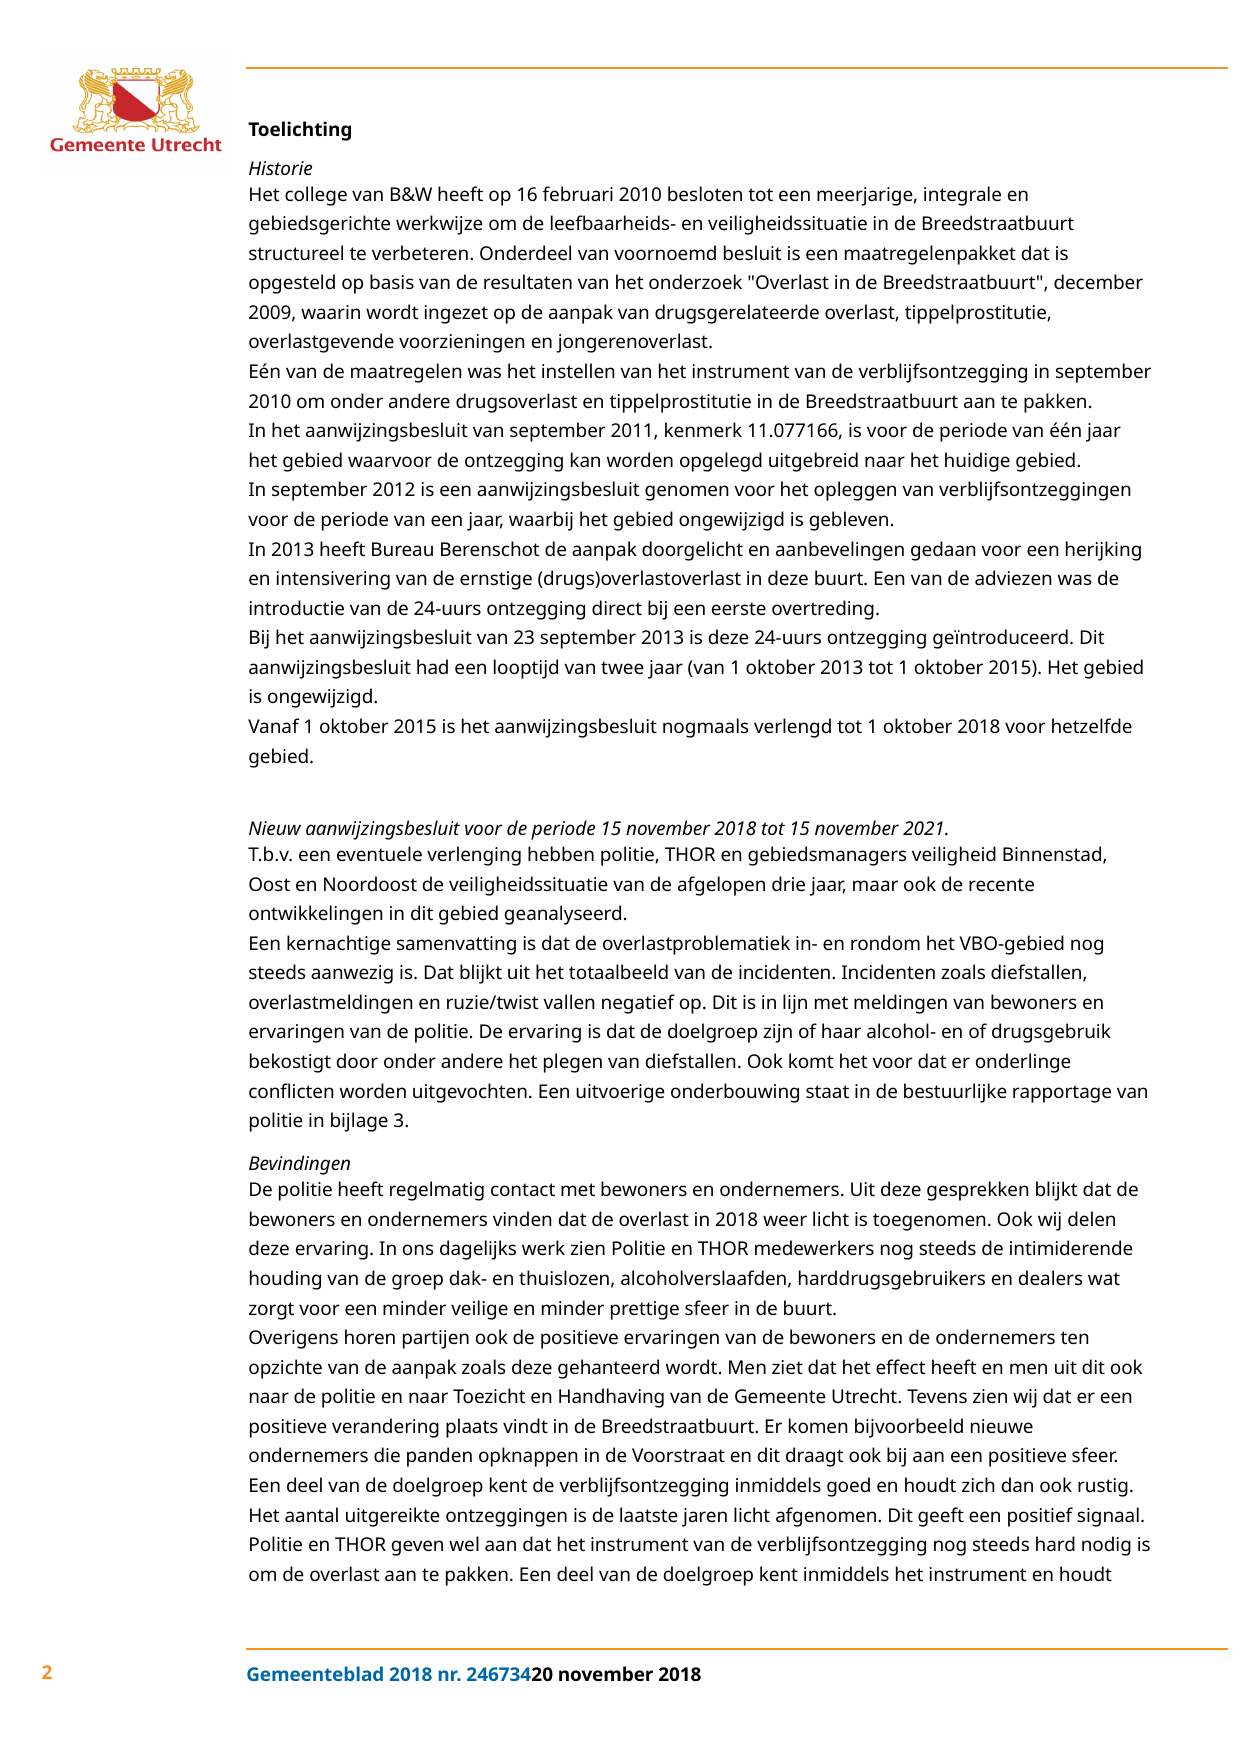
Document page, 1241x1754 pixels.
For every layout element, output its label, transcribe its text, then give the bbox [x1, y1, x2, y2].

text De politie heeft regelmatig contact met bewoners en ondernemers. Uit deze gesprekken blijkt dat de bewoners en ondernemers vinden dat de overlast in 2018 weer licht is toegenomen. Ook wij delen deze ervaring. In ons dagelijks werk zien Politie en THOR medewerkers nog steeds de intimiderende houding van de groep dak- en thuislozen, alcoholverslaafden, harddrugsgebruikers en dealers wat zorgt voor een minder veilige en minder prettige sfeer in de buurt. [248, 1176, 1152, 1320]
text T.b.v. een eventuele verlenging hebben politie, THOR en gebiedsmanagers veiligheid Binnenstad, Oost en Noordoost de veiligheidssituatie van de afgelopen drie jaar, maar ook de recente ontwikkelingen in dit gebied geanalyseerd. [248, 841, 1152, 926]
text Nieuw aanwijzingsbesluit voor de periode 15 november 2018 tot 15 november 2021. [248, 816, 1152, 841]
text In het aanwijzingsbesluit van september 2011, kenmerk 11.077166, is voor de periode van één jaar het gebied waarvoor de ontzegging kan worden opgelegd uitgebreid naar het huidige gebied. [248, 417, 1152, 473]
text Bij het aanwijzingsbesluit van 23 september 2013 is deze 24-uurs ontzegging geïntroduceerd. Dit aanwijzingsbesluit had een looptijd van twee jaar (van 1 oktober 2013 tot 1 oktober 2015). Het gebied is ongewijzigd. [248, 624, 1152, 709]
picture [41, 47, 231, 172]
text Historie [248, 155, 1152, 181]
text Bevindingen [248, 1151, 1152, 1176]
text Eén van de maatregelen was het instellen van het instrument van de verblijfsontzegging in september 2010 om onder andere drugsoverlast en tippelprostitutie in de Breedstraatbuurt aan te pakken. [248, 358, 1152, 413]
text Een deel van de doelgroep kent de verblijfsontzegging inmiddels goed en houdt zich dan ook rustig. Het aantal uitgereikte ontzeggingen is de laatste jaren licht afgenomen. Dit geeft een positief signaal. Politie en THOR geven wel aan dat het instrument van de verblijfsontzegging nog steeds hard nodig is om de overlast aan te pakken. Een deel van de doelgroep kent inmiddels het instrument en houdt [248, 1472, 1152, 1587]
text Een kernachtige samenvatting is dat de overlastproblematiek in- en rondom het VBO-gebied nog steeds aanwezig is. Dat blijkt uit het totaalbeeld van de incidenten. Incidenten zoals diefstallen, overlastmeldingen en ruzie/twist vallen negatief op. Dit is in lijn met meldingen van bewoners en ervaringen van de politie. De ervaring is dat de doelgroep zijn of haar alcohol- en of drugsgebruik bekostigt door onder andere het plegen van diefstallen. Ook komt het voor dat er onderlinge conflicten worden uitgevochten. Een uitvoerige onderbouwing staat in de bestuurlijke rapportage van politie in bijlage 3. [248, 930, 1152, 1133]
text Overigens horen partijen ook de positieve ervaringen van de bewoners en de ondernemers ten opzichte van de aanpak zoals deze gehanteerd wordt. Men ziet dat het effect heeft en men uit dit ook naar de politie en naar Toezicht en Handhaving van de Gemeente Utrecht. Tevens zien wij dat er een positieve verandering plaats vindt in de Breedstraatbuurt. Er komen bijvoorbeeld nieuwe ondernemers die panden opknappen in de Voorstraat en dit draagt ook bij aan een positieve sfeer. [248, 1324, 1152, 1468]
text In september 2012 is een aanwijzingsbesluit genomen voor het opleggen van verblijfsontzeggingen voor de periode van een jaar, waarbij het gebied ongewijzigd is gebleven. [248, 477, 1152, 532]
text Toelichting [248, 116, 1152, 141]
text In 2013 heeft Bureau Berenschot de aanpak doorgelicht en aanbevelingen gedaan voor een herijking en intensivering van de ernstige (drugs)overlastoverlast in deze buurt. Een van de adviezen was de introductie van de 24-uurs ontzegging direct bij een eerste overtreding. [248, 536, 1152, 621]
text Vanaf 1 oktober 2015 is het aanwijzingsbesluit nogmaals verlengd tot 1 oktober 2018 voor hetzelfde gebied. [248, 713, 1152, 768]
text Het college van B&W heeft op 16 februari 2010 besloten tot een meerjarige, integrale en gebiedsgerichte werkwijze om de leefbaarheids- en veiligheidssituatie in de Breedstraatbuurt structureel te verbeteren. Onderdeel van voornoemd besluit is een maatregelenpakket dat is opgesteld op basis van de resultaten van het onderzoek "Overlast in de Breedstraatbuurt", december 2009, waarin wordt ingezet op de aanpak van drugsgerelateerde overlast, tippelprostitutie, overlastgevende voorzieningen en jongerenoverlast. [248, 181, 1152, 354]
